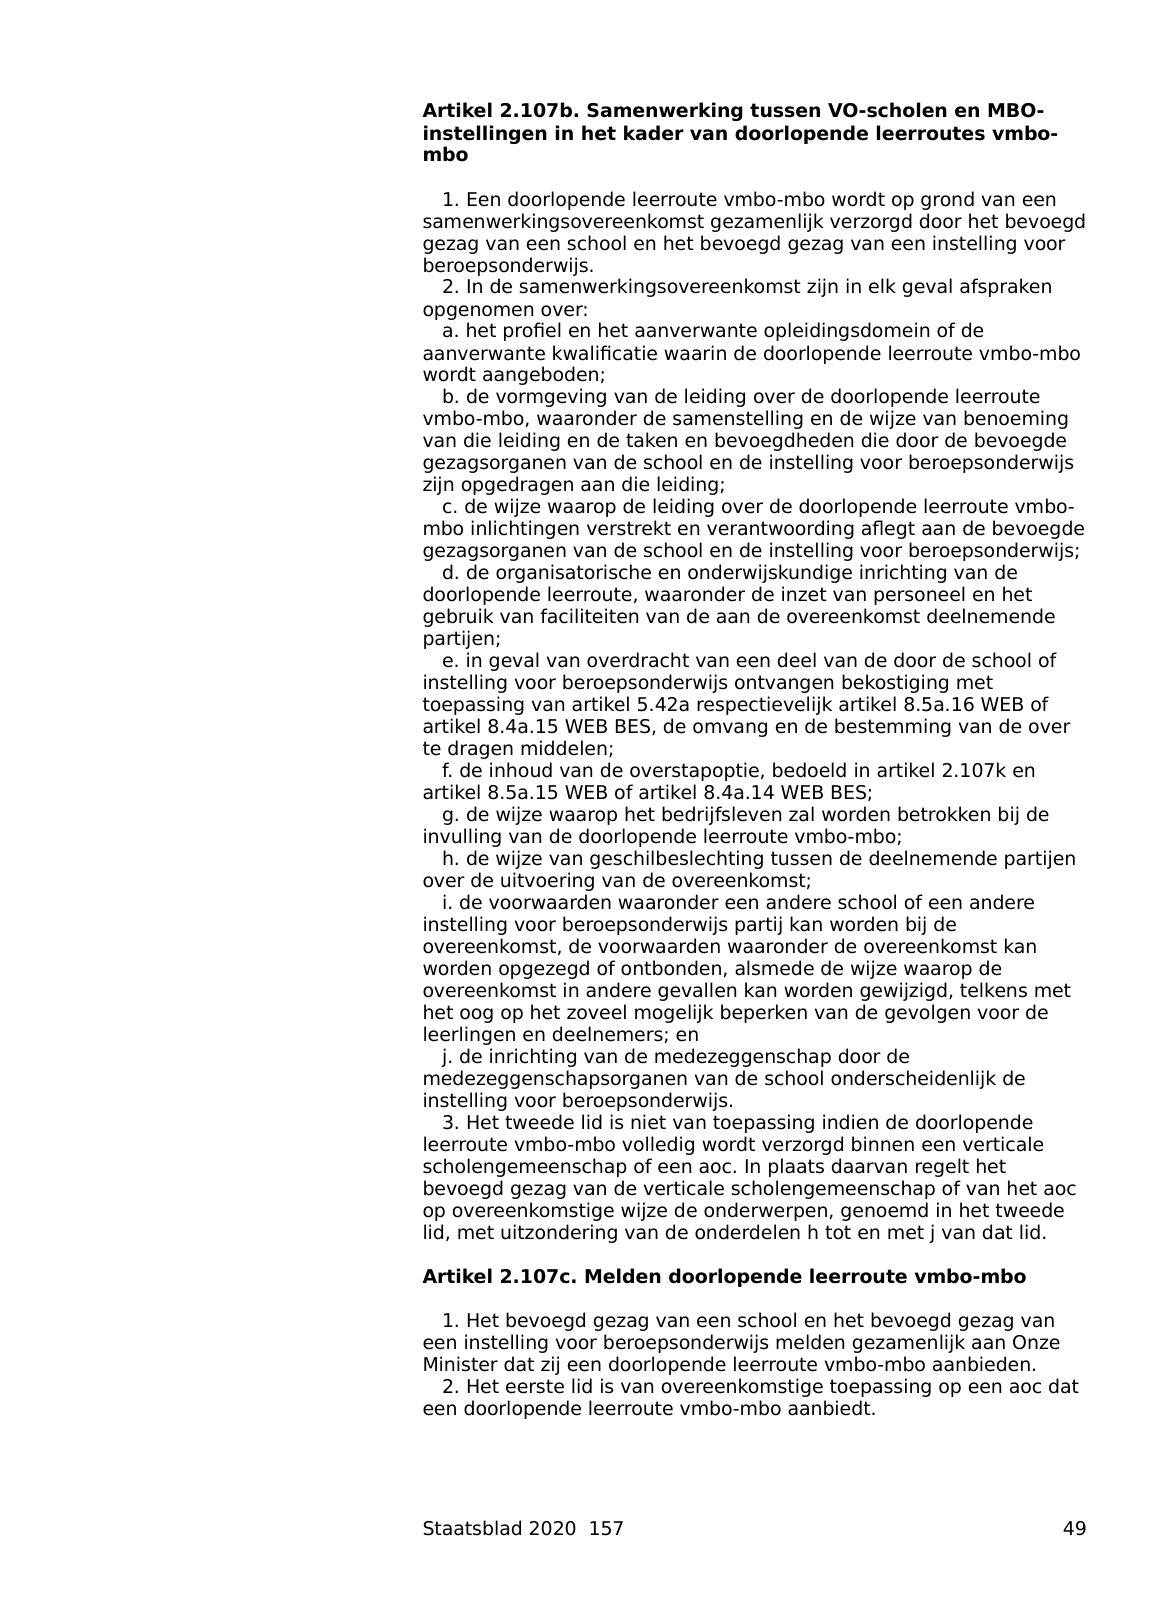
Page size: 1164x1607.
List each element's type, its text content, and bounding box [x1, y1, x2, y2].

text 2. Het eerste lid is van overeenkomstige toepassing op een aoc dat een doorlopende leerroute vmbo-mbo aanbiedt. [422, 1376, 1087, 1420]
text e. in geval van overdracht van een deel van de door de school of instelling voor beroepsonderwijs ontvangen bekostiging met toepassing van artikel 5.42a respectievelijk artikel 8.5a.16 WEB of artikel 8.4a.15 WEB BES, de omvang en de bestemming van de over te dragen middelen; [422, 650, 1087, 760]
text g. de wijze waarop het bedrijfsleven zal worden betrokken bij de invulling van de doorlopende leerroute vmbo-mbo; [422, 804, 1087, 848]
subtitle Artikel 2.107b. Samenwerking tussen VO-scholen en MBO-instellingen in het kader van doorlopende leerroutes vmbo-mbo [422, 100, 1087, 166]
text 1. Een doorlopende leerroute vmbo-mbo wordt op grond van een samenwerkingsovereenkomst gezamenlijk verzorgd door het bevoegd gezag van een school en het bevoegd gezag van een instelling voor beroepsonderwijs. [422, 188, 1087, 276]
text 2. In de samenwerkingsovereenkomst zijn in elk geval afspraken opgenomen over: [422, 276, 1087, 320]
text j. de inrichting van de medezeggenschap door de medezeggenschapsorganen van de school onderscheidenlijk de instelling voor beroepsonderwijs. [422, 1046, 1087, 1112]
text f. de inhoud van de overstapoptie, bedoeld in artikel 2.107k en artikel 8.5a.15 WEB of artikel 8.4a.14 WEB BES; [422, 760, 1087, 804]
text 1. Het bevoegd gezag van een school en het bevoegd gezag van een instelling voor beroepsonderwijs melden gezamenlijk aan Onze Minister dat zij een doorlopende leerroute vmbo-mbo aanbieden. [422, 1310, 1087, 1376]
text 3. Het tweede lid is niet van toepassing indien de doorlopende leerroute vmbo-mbo volledig wordt verzorgd binnen een verticale scholengemeenschap of een aoc. In plaats daarvan regelt het bevoegd gezag van de verticale scholengemeenschap of van het aoc op overeenkomstige wijze de onderwerpen, genoemd in het tweede lid, met uitzondering van de onderdelen h tot en met j van dat lid. [422, 1112, 1087, 1243]
text d. de organisatorische en onderwijskundige inrichting van de doorlopende leerroute, waaronder de inzet van personeel en het gebruik van faciliteiten van de aan de overeenkomst deelnemende partijen; [422, 562, 1087, 650]
text h. de wijze van geschilbeslechting tussen de deelnemende partijen over de uitvoering van de overeenkomst; [422, 848, 1087, 892]
subtitle Artikel 2.107c. Melden doorlopende leerroute vmbo-mbo [422, 1266, 1087, 1288]
text i. de voorwaarden waaronder een andere school of een andere instelling voor beroepsonderwijs partij kan worden bij de overeenkomst, de voorwaarden waaronder de overeenkomst kan worden opgezegd of ontbonden, alsmede de wijze waarop de overeenkomst in andere gevallen kan worden gewijzigd, telkens met het oog op het zoveel mogelijk beperken van de gevolgen voor de leerlingen en deelnemers; en [422, 892, 1087, 1046]
text c. de wijze waarop de leiding over de doorlopende leerroute vmbo-mbo inlichtingen verstrekt en verantwoording aflegt aan de bevoegde gezagsorganen van de school en de instelling voor beroepsonderwijs; [422, 496, 1087, 562]
text b. de vormgeving van de leiding over de doorlopende leerroute vmbo-mbo, waaronder de samenstelling en de wijze van benoeming van die leiding en de taken en bevoegdheden die door de bevoegde gezagsorganen van de school en de instelling voor beroepsonderwijs zijn opgedragen aan die leiding; [422, 386, 1087, 496]
text a. het profiel en het aanverwante opleidingsdomein of de aanverwante kwalificatie waarin de doorlopende leerroute vmbo-mbo wordt aangeboden; [422, 320, 1087, 386]
